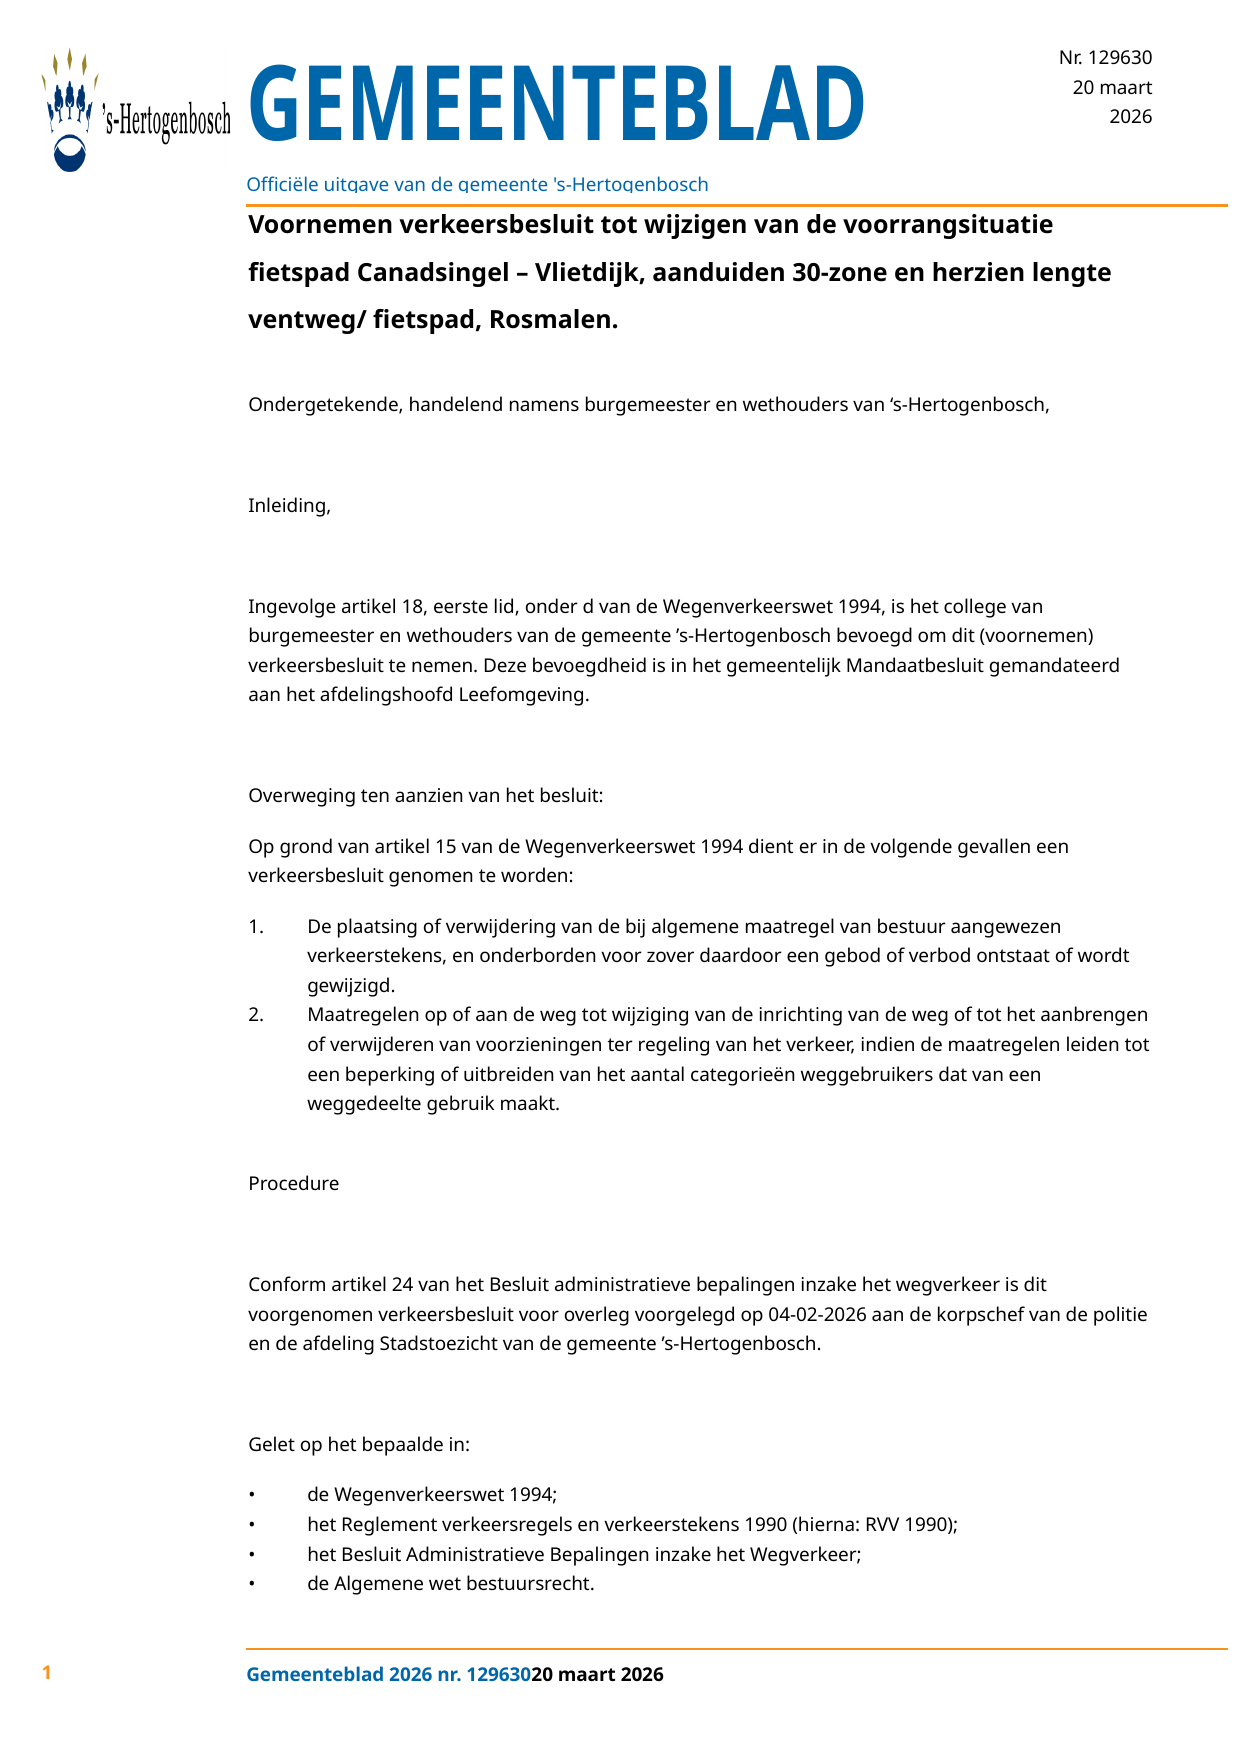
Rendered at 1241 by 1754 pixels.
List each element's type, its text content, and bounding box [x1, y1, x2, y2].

picture [41, 47, 231, 172]
text Voornemen verkeersbesluit tot wijzigen van de voorrangsituatie fietspad Canadsingel – Vlietdijk, aanduiden 30-zone en herzien lengte ventweg/ fietspad, Rosmalen. [248, 207, 1152, 336]
text Procedure [248, 1170, 1152, 1196]
text Ingevolge artikel 18, eerste lid, onder d van de Wegenverkeerswet 1994, is het college van burgemeester en wethouders van de gemeente ’s-Hertogenbosch bevoegd om dit (voornemen) verkeersbesluit te nemen. Deze bevoegdheid is in het gemeentelijk Mandaatbesluit gemandateerd aan het afdelingshoofd Leefomgeving. [248, 593, 1152, 707]
list de Algemene wet bestuursrecht. [248, 1570, 1152, 1596]
text Op grond van artikel 15 van de Wegenverkeerswet 1994 dient er in de volgende gevallen een verkeersbesluit genomen te worden: [248, 833, 1152, 888]
list Maatregelen op of aan de weg tot wijziging van de inrichting van de weg of tot het aanbrengen of verwijderen van voorzieningen ter regeling van het verkeer, indien de maatregelen leiden tot een beperking of uitbreiden van het aantal categorieën weggebruikers dat van een weggedeelte gebruik maakt. [248, 1002, 1152, 1116]
list het Besluit Administratieve Bepalingen inzake het Wegverkeer; [248, 1541, 1152, 1567]
text Inleiding, [248, 492, 1152, 518]
text Gelet op het bepaalde in: [248, 1431, 1152, 1457]
text Conform artikel 24 van het Besluit administratieve bepalingen inzake het wegverkeer is dit voorgenomen verkeersbesluit voor overleg voorgelegd op 04-02-2026 aan de korpschef van de politie en de afdeling Stadstoezicht van de gemeente ’s-Hertogenbosch. [248, 1271, 1152, 1356]
list De plaatsing of verwijdering van de bij algemene maatregel van bestuur aangewezen verkeerstekens, en onderborden voor zover daardoor een gebod of verbod ontstaat of wordt gewijzigd. [248, 913, 1152, 998]
list het Reglement verkeersregels en verkeerstekens 1990 (hierna: RVV 1990); [248, 1511, 1152, 1537]
text Overweging ten aanzien van het besluit: [248, 782, 1152, 808]
list de Wegenverkeerswet 1994; [248, 1482, 1152, 1507]
text Ondergetekende, handelend namens burgemeester en wethouders van ‘s-Hertogenbosch, [248, 391, 1152, 417]
